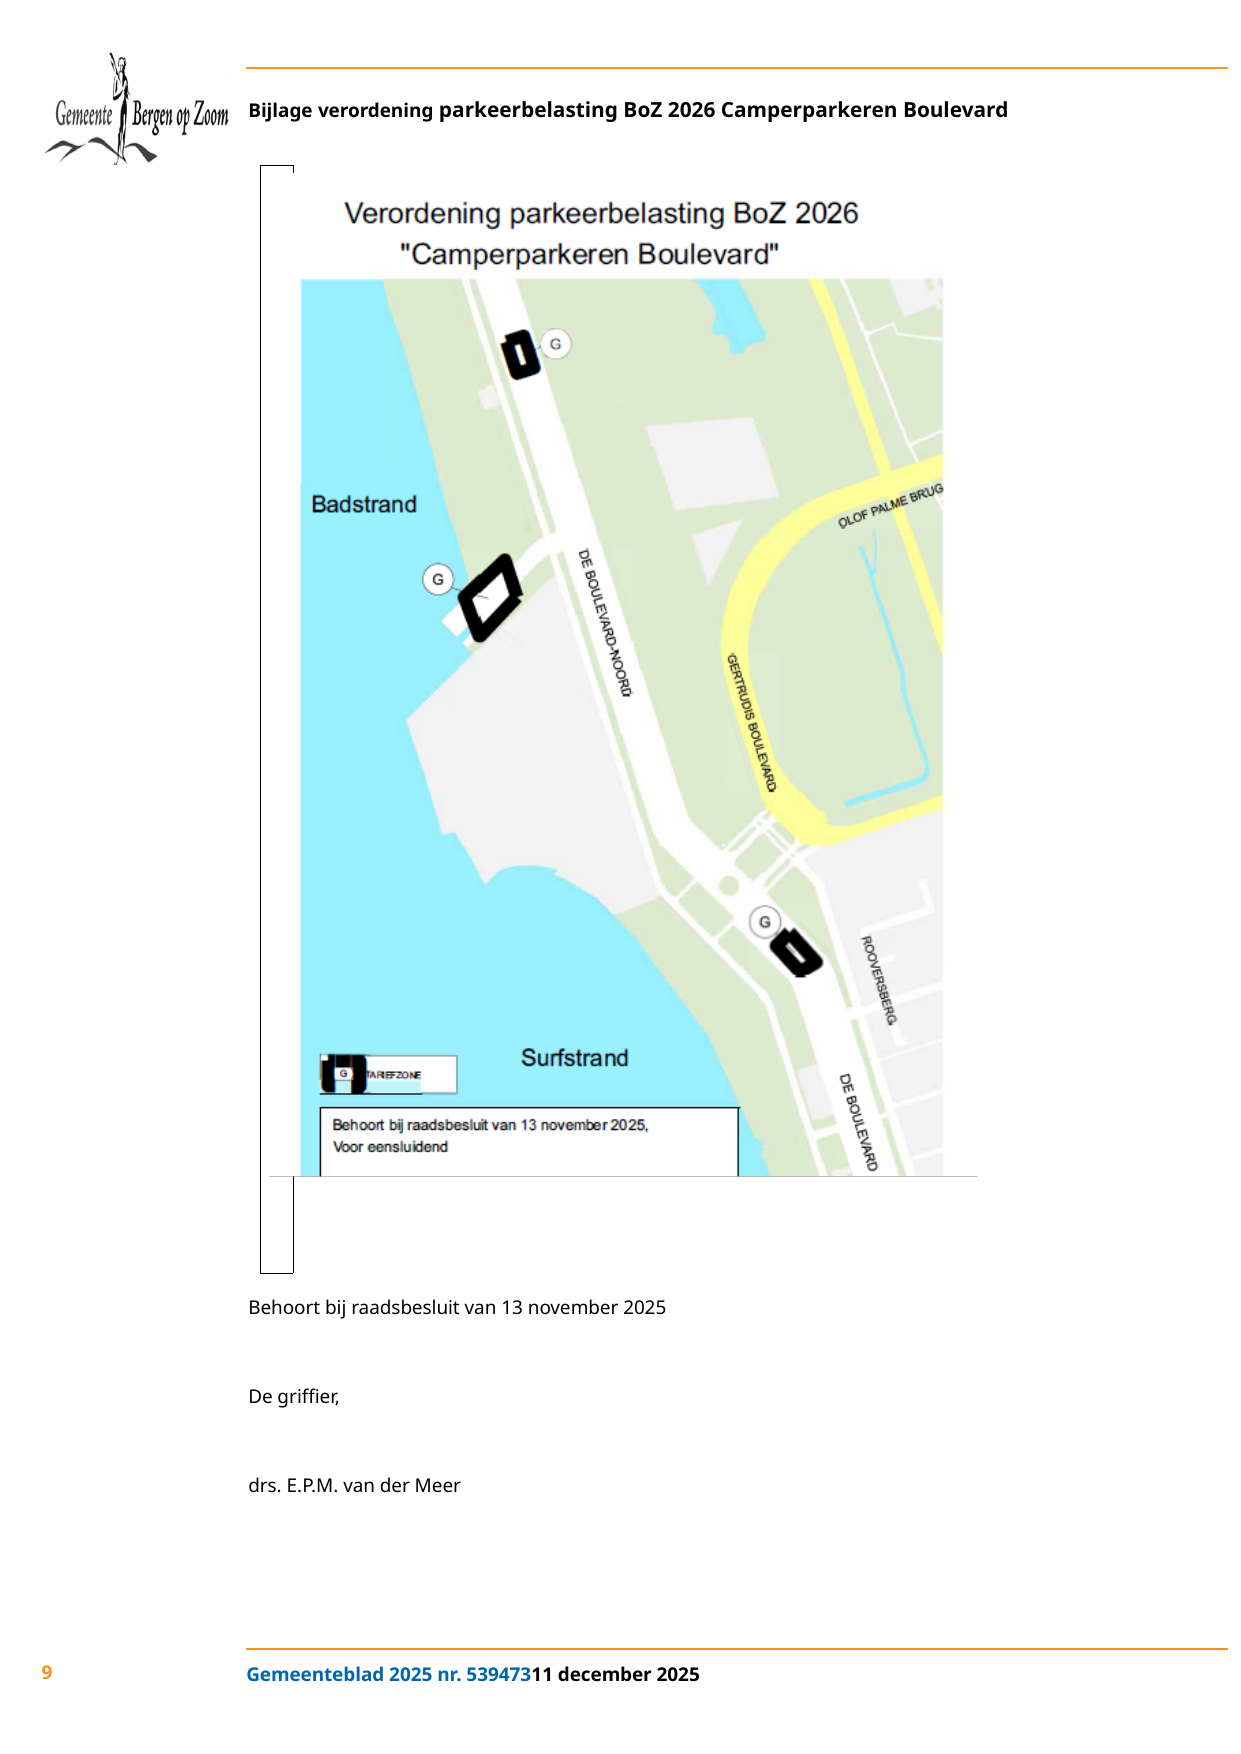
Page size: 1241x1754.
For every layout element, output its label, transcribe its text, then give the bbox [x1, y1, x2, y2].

text Bijlage verordening parkeerbelasting BoZ 2026 Camperparkeren Boulevard [248, 95, 1152, 123]
picture [268, 173, 978, 1264]
text drs. E.P.M. van der Meer [248, 1472, 1152, 1497]
picture [41, 47, 231, 172]
text De griffier, [248, 1383, 1152, 1409]
text Behoort bij raadsbesluit van 13 november 2025 [248, 1294, 1152, 1320]
